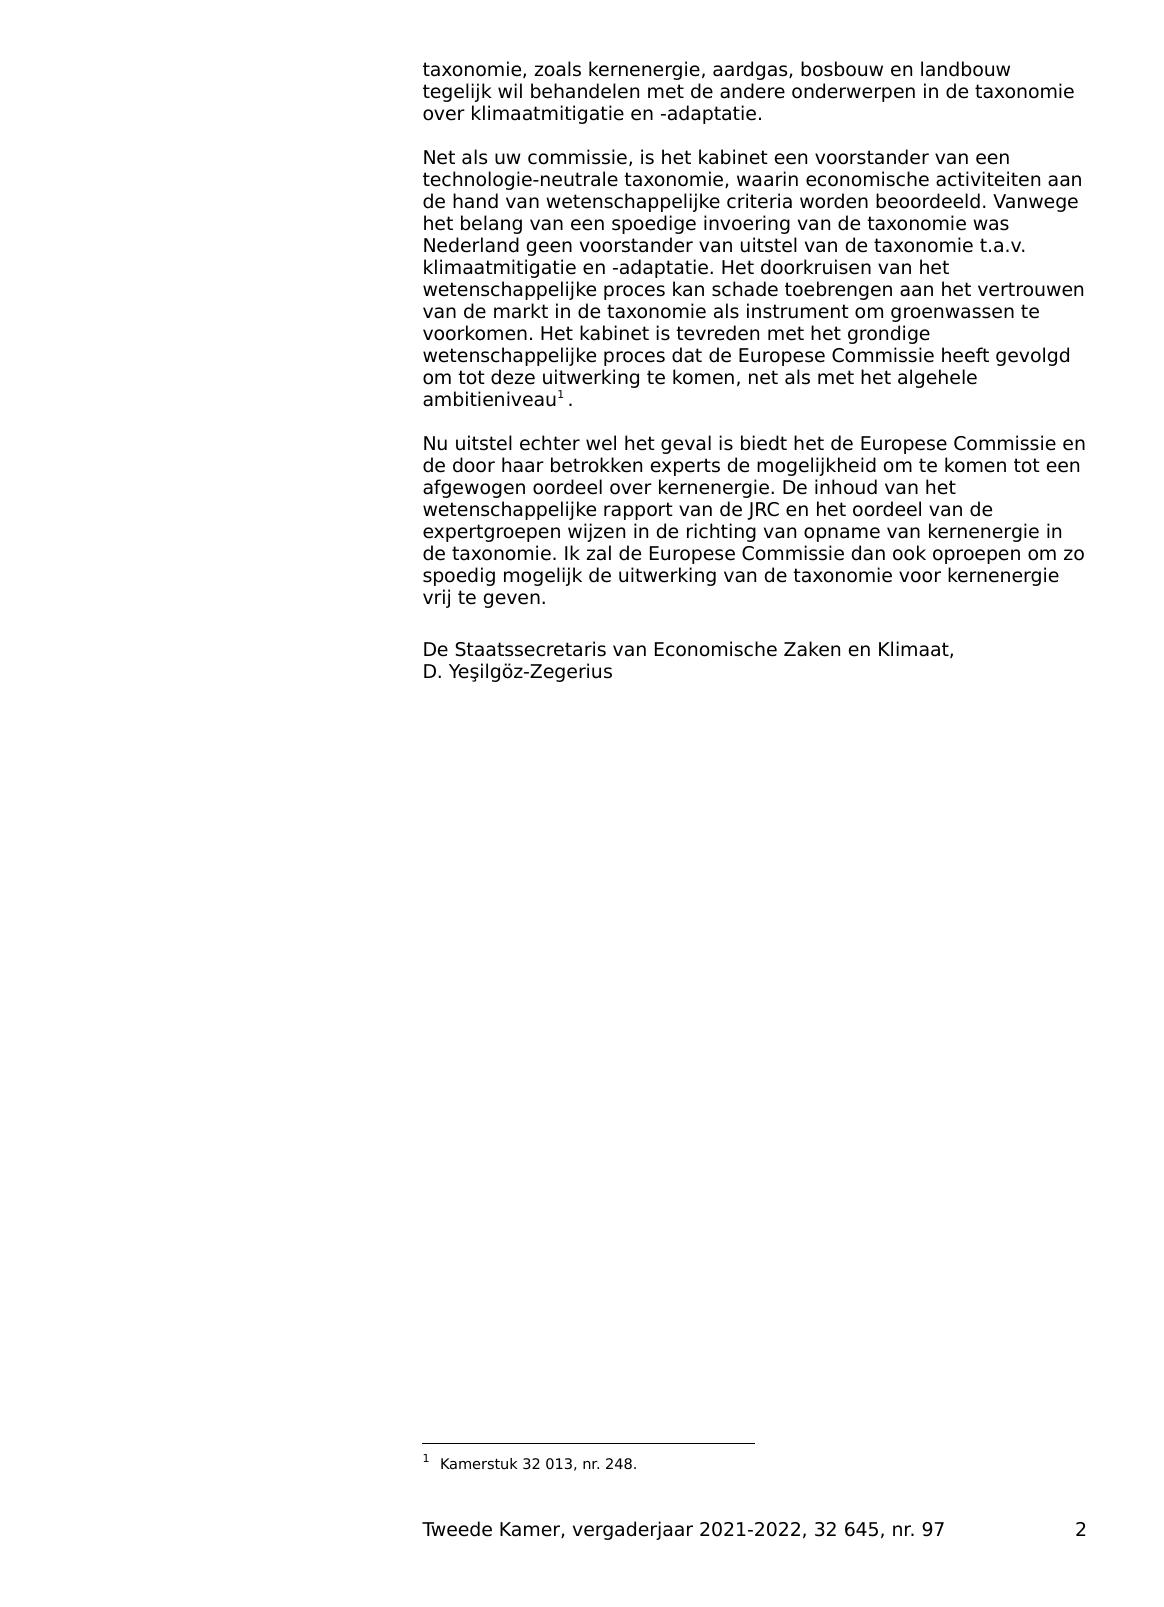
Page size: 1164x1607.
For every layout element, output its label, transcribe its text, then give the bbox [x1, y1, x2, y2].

text Net als uw commissie, is het kabinet een voorstander van een technologie-neutrale taxonomie, waarin economische activiteiten aan de hand van wetenschappelijke criteria worden beoordeeld. Vanwege het belang van een spoedige invoering van de taxonomie was Nederland geen voorstander van uitstel van de taxonomie t.a.v. klimaatmitigatie en -adaptatie. Het doorkruisen van het wetenschappelijke proces kan schade toebrengen aan het vertrouwen van de markt in de taxonomie als instrument om groenwassen te voorkomen. Het kabinet is tevreden met het grondige wetenschappelijke proces dat de Europese Commissie heeft gevolgd om tot deze uitwerking te komen, net als met het algehele ambitieniveau. [422, 147, 1087, 411]
text De Staatssecretaris van Economische Zaken en Klimaat, D. Yeşilgöz-Zegerius [422, 639, 1087, 683]
text taxonomie, zoals kernenergie, aardgas, bosbouw en landbouw tegelijk wil behandelen met de andere onderwerpen in de taxonomie over klimaatmitigatie en -adaptatie. [422, 59, 1087, 125]
text Nu uitstel echter wel het geval is biedt het de Europese Commissie en de door haar betrokken experts de mogelijkheid om te komen tot een afgewogen oordeel over kernenergie. De inhoud van het wetenschappelijke rapport van de JRC en het oordeel van de expertgroepen wijzen in de richting van opname van kernenergie in de taxonomie. Ik zal de Europese Commissie dan ook oproepen om zo spoedig mogelijk de uitwerking van de taxonomie voor kernenergie vrij te geven. [422, 433, 1087, 609]
text Kamerstuk 32 013, nr. 248. [422, 1452, 1087, 1474]
